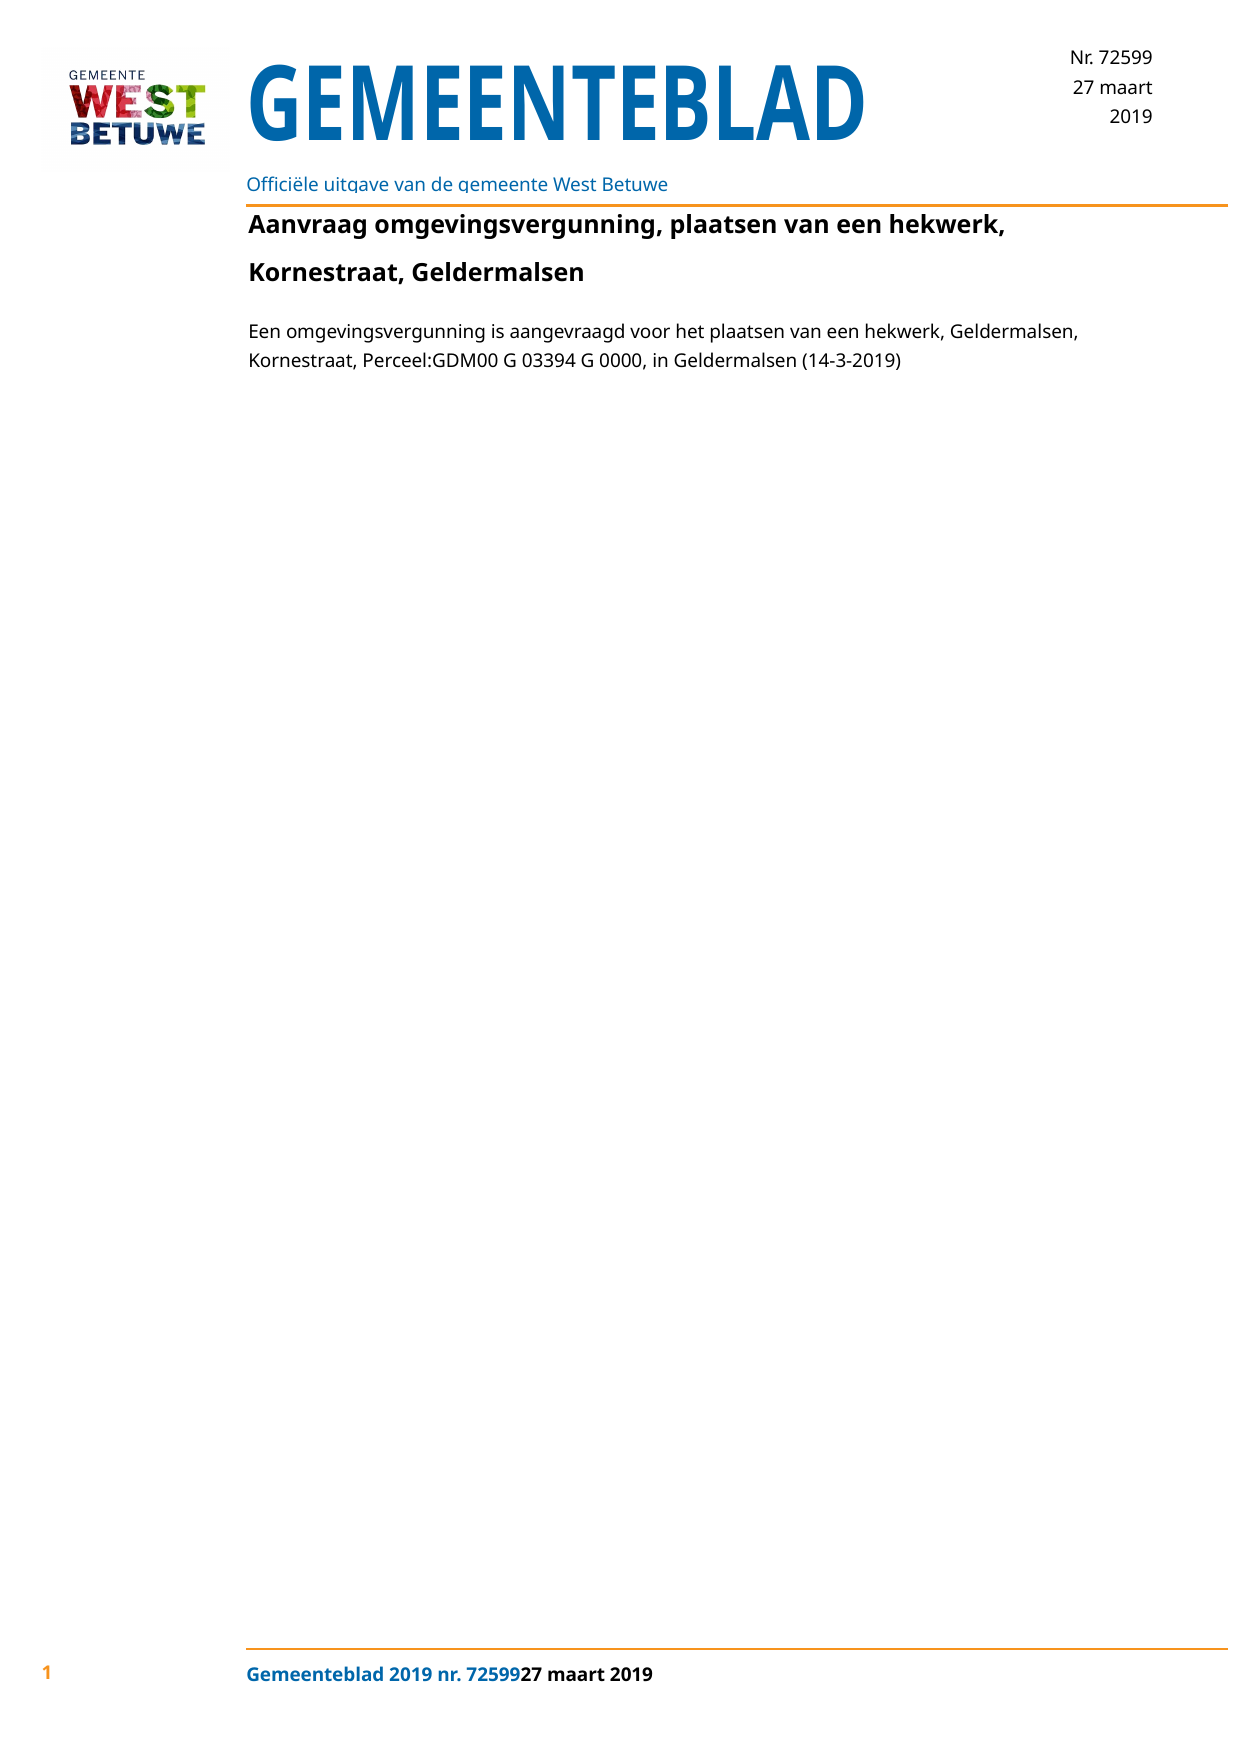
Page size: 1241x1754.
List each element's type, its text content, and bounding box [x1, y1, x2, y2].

text Aanvraag omgevingsvergunning, plaatsen van een hekwerk, Kornestraat, Geldermalsen [248, 207, 1152, 288]
text Een omgevingsvergunning is aangevraagd voor het plaatsen van een hekwerk, Geldermalsen, Kornestraat, Perceel:GDM00 G 03394 G 0000, in Geldermalsen (14-3-2019) [248, 318, 1152, 373]
picture [41, 47, 231, 172]
